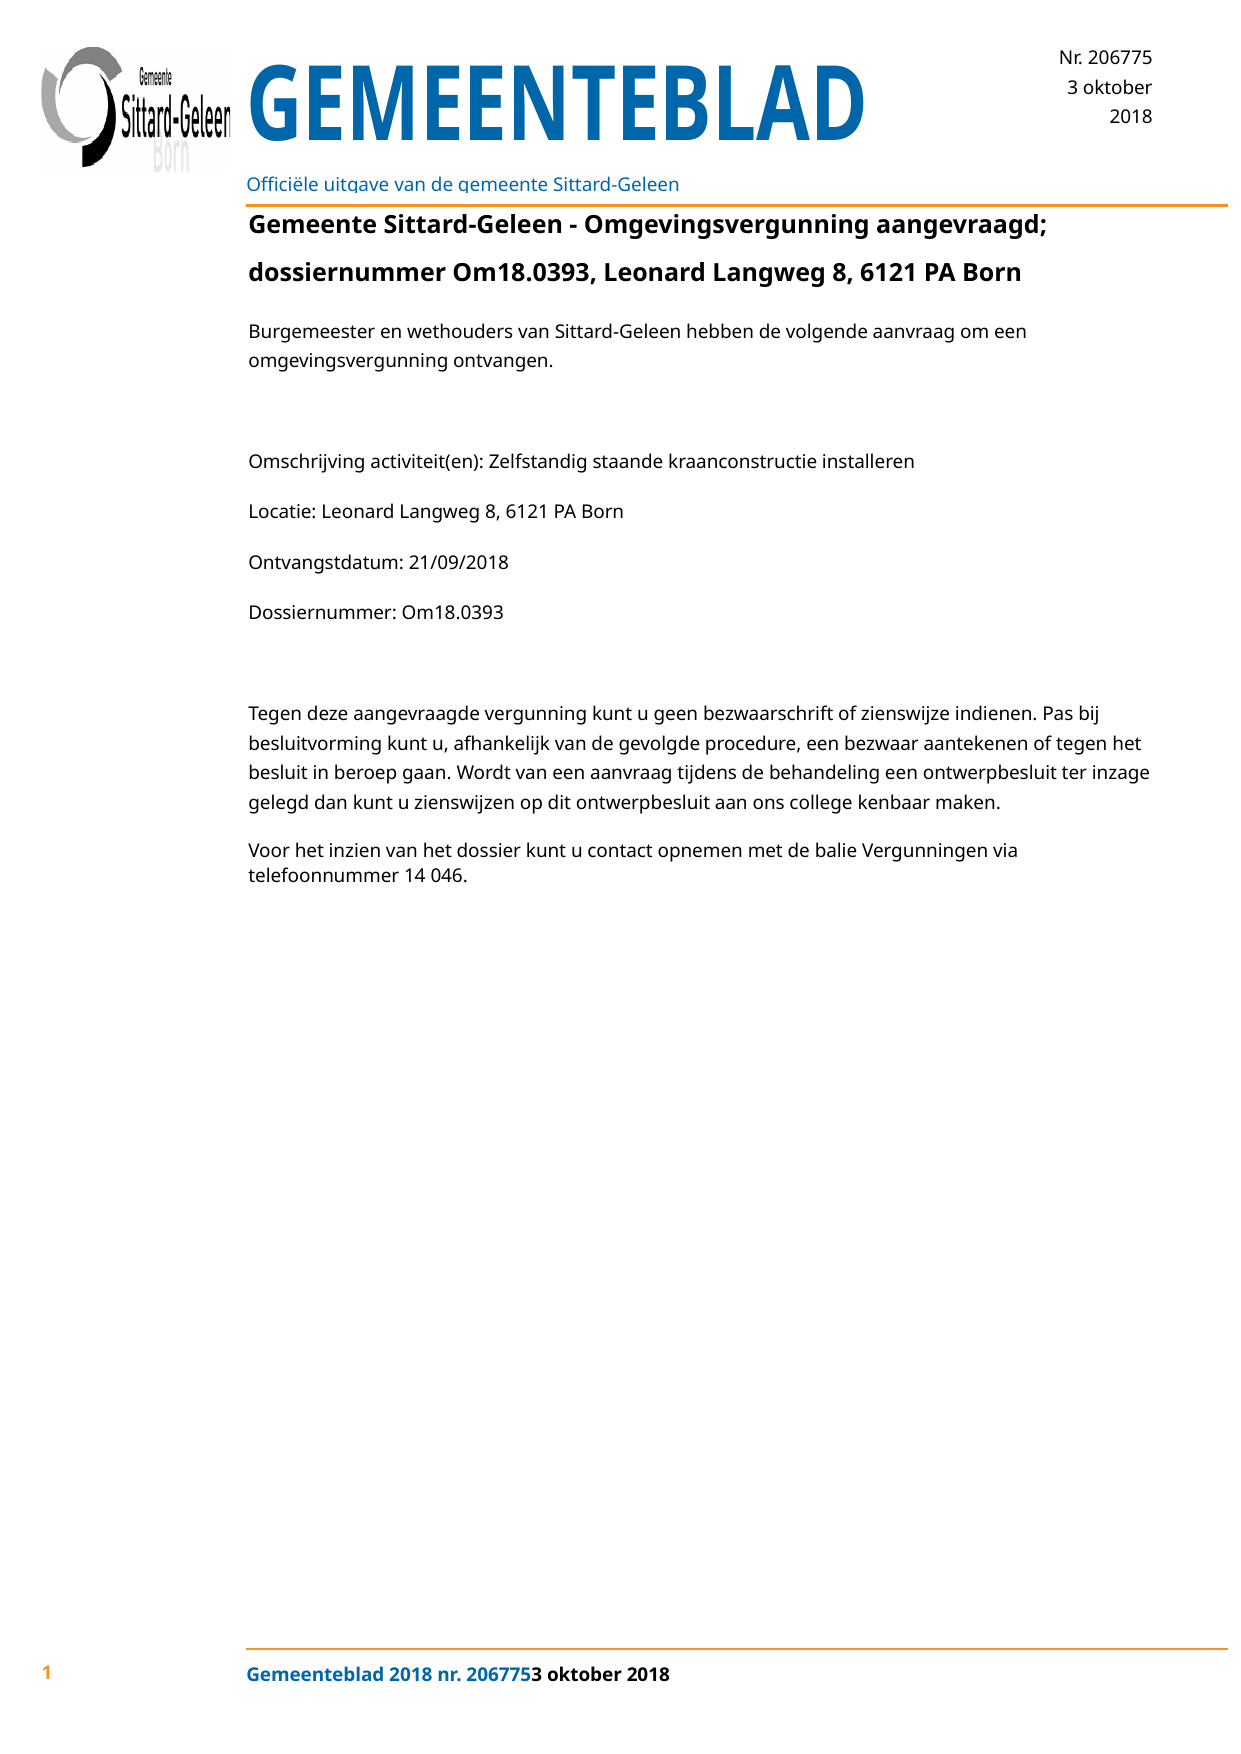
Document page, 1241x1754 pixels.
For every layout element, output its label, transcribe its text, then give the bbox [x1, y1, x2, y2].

text Burgemeester en wethouders van Sittard-Geleen hebben de volgende aanvraag om een omgevingsvergunning ontvangen. [248, 318, 1152, 373]
text Dossiernummer: Om18.0393 [248, 599, 1152, 625]
text Voor het inzien van het dossier kunt u contact opnemen met de balie Vergunningen via telefoonnummer 14 046. [248, 837, 1152, 888]
text Omschrijving activiteit(en): Zelfstandig staande kraanconstructie installeren [248, 448, 1152, 474]
picture [41, 47, 231, 172]
text Tegen deze aangevraagde vergunning kunt u geen bezwaarschrift of zienswijze indienen. Pas bij besluitvorming kunt u, afhankelijk van de gevolgde procedure, een bezwaar aantekenen of tegen het besluit in beroep gaan. Wordt van een aanvraag tijdens de behandeling een ontwerpbesluit ter inzage gelegd dan kunt u zienswijzen op dit ontwerpbesluit aan ons college kenbaar maken. [248, 700, 1152, 815]
text Ontvangstdatum: 21/09/2018 [248, 549, 1152, 575]
text Gemeente Sittard-Geleen - Omgevingsvergunning aangevraagd; dossiernummer Om18.0393, Leonard Langweg 8, 6121 PA Born [248, 207, 1152, 288]
text Locatie: Leonard Langweg 8, 6121 PA Born [248, 499, 1152, 524]
